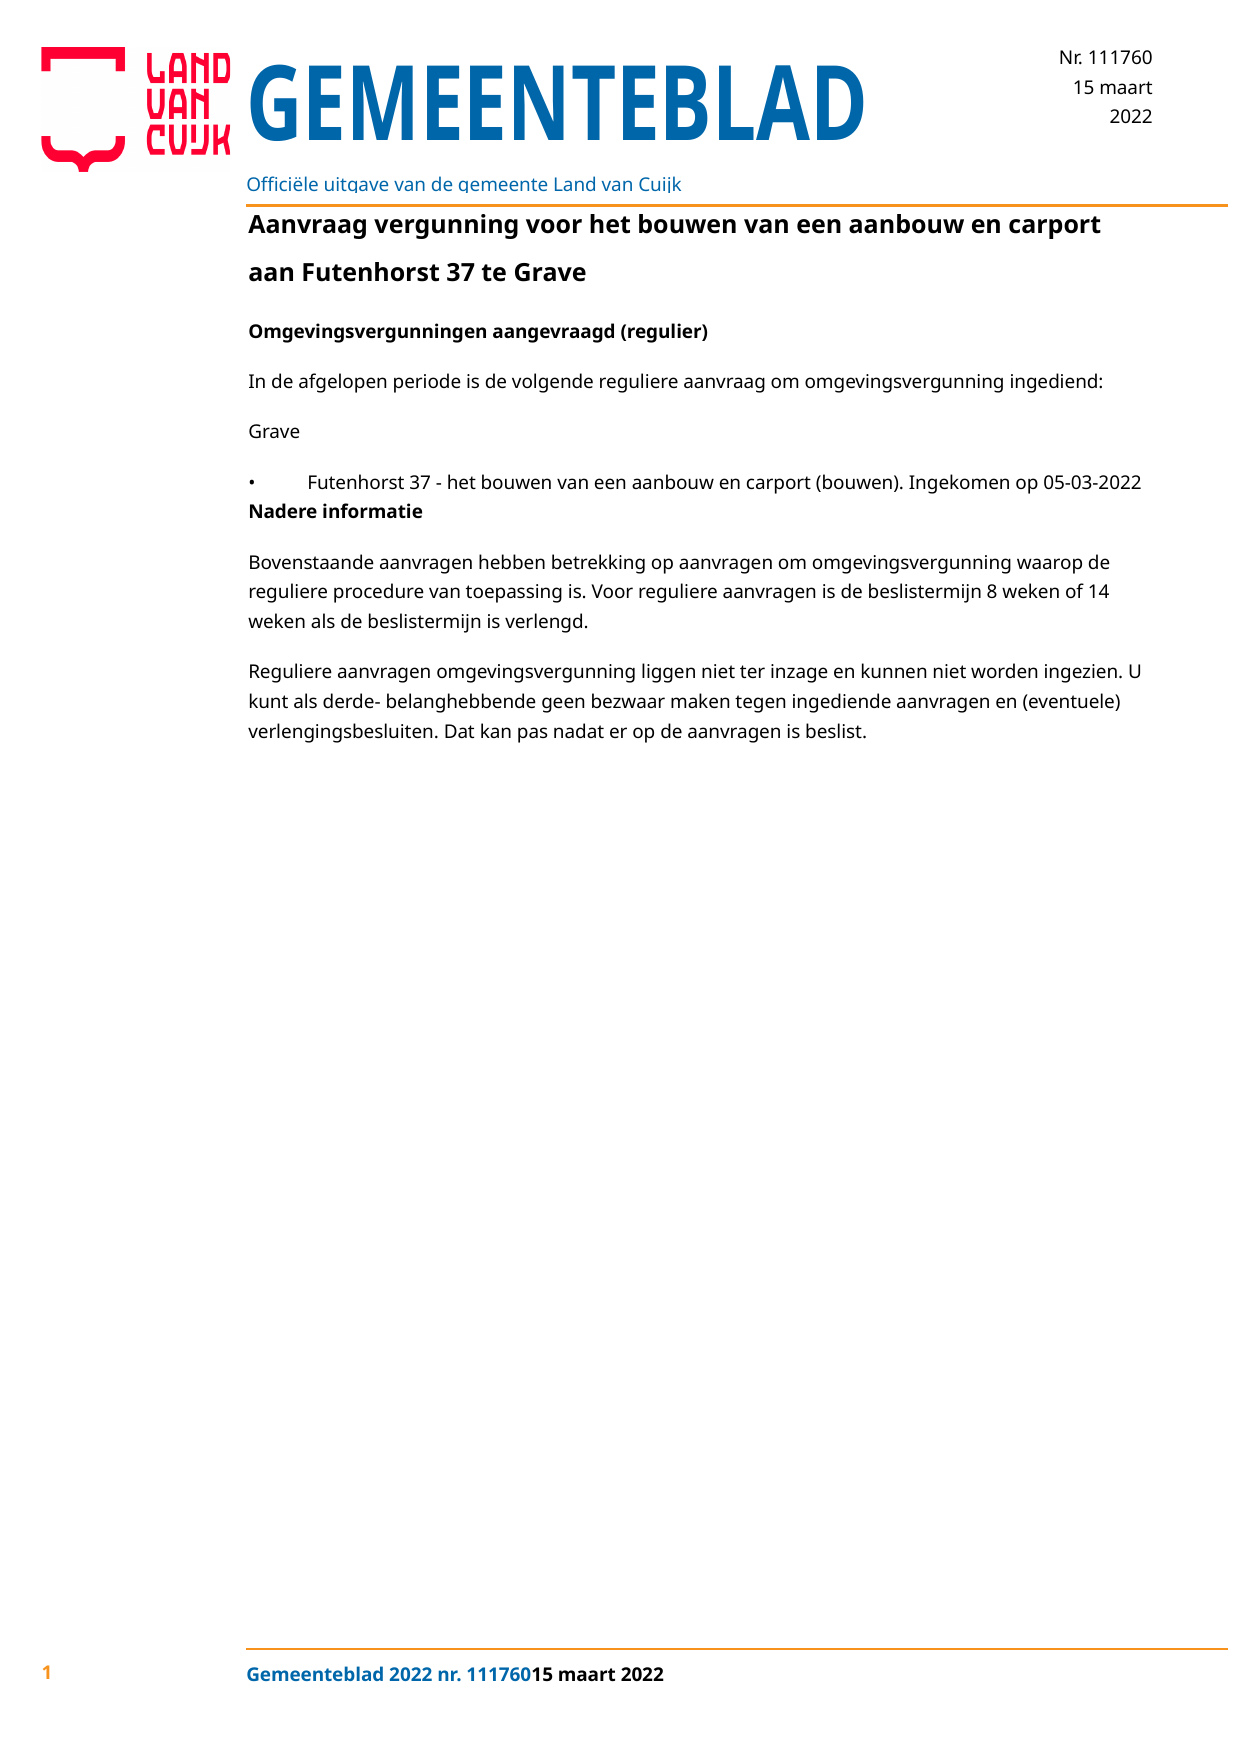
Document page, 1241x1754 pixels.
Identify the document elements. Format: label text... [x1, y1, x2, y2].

list Futenhorst 37 - het bouwen van een aanbouw en carport (bouwen). Ingekomen op 05-03-2022 [248, 469, 1152, 495]
text Aanvraag vergunning voor het bouwen van een aanbouw en carport aan Futenhorst 37 te Grave [248, 207, 1152, 288]
text Grave [248, 419, 1152, 444]
text Reguliere aanvragen omgevingsvergunning liggen niet ter inzage en kunnen niet worden ingezien. U kunt als derde- belanghebbende geen bezwaar maken tegen ingediende aanvragen en (eventuele) verlengingsbesluiten. Dat kan pas nadat er op de aanvragen is beslist. [248, 659, 1152, 744]
text Bovenstaande aanvragen hebben betrekking op aanvragen om omgevingsvergunning waarop de reguliere procedure van toepassing is. Voor reguliere aanvragen is de beslistermijn 8 weken of 14 weken als de beslistermijn is verlengd. [248, 549, 1152, 634]
picture [41, 47, 231, 172]
text Nadere informatie [248, 499, 1152, 524]
text In de afgelopen periode is de volgende reguliere aanvraag om omgevingsvergunning ingediend: [248, 368, 1152, 394]
text Omgevingsvergunningen aangevraagd (regulier) [248, 318, 1152, 344]
